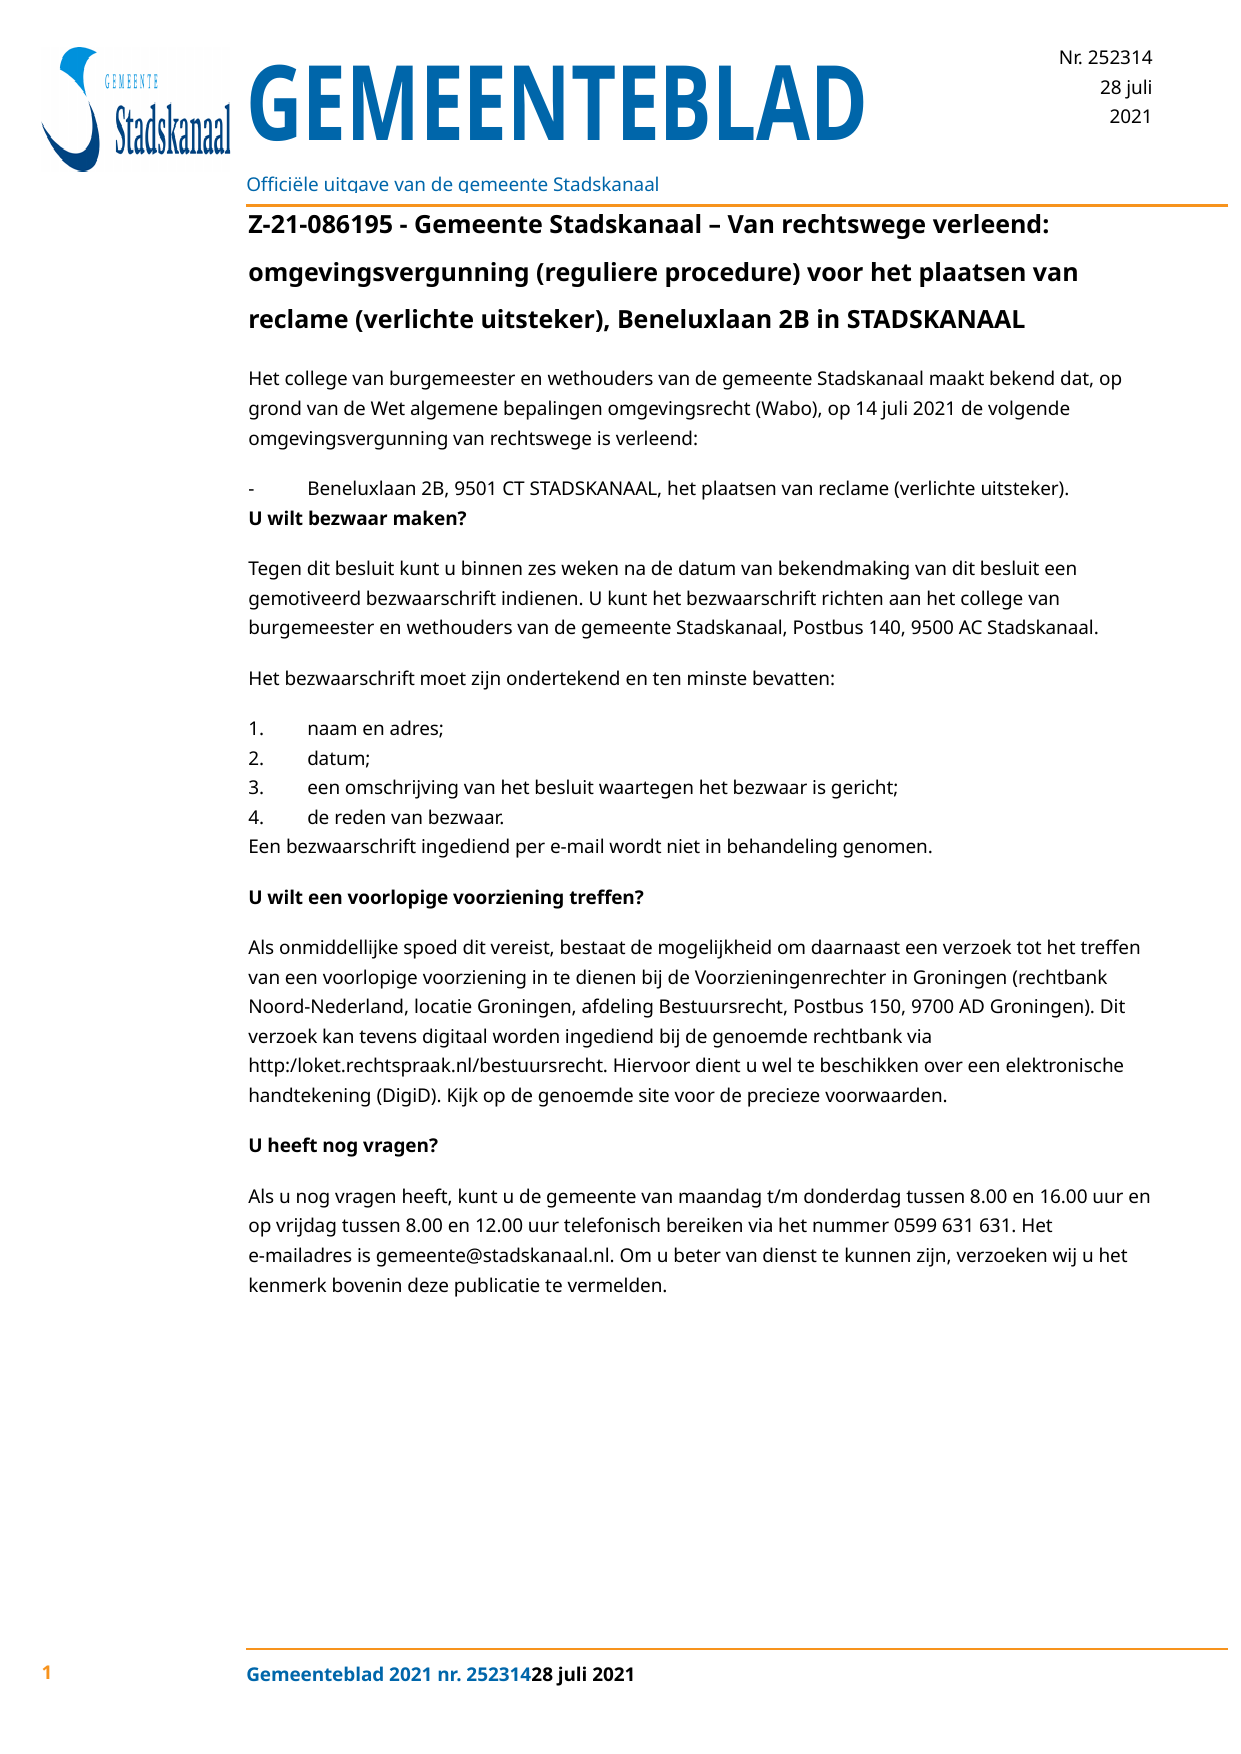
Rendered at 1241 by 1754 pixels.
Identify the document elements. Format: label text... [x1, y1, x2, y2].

picture [41, 47, 231, 172]
list een omschrijving van het besluit waartegen het bezwaar is gericht; [248, 774, 1152, 800]
text Het college van burgemeester en wethouders van de gemeente Stadskanaal maakt bekend dat, op grond van de Wet algemene bepalingen omgevingsrecht (Wabo), op 14 juli 2021 de volgende omgevingsvergunning van rechtswege is verleend: [248, 366, 1152, 450]
list naam en adres; [248, 715, 1152, 741]
list datum; [248, 745, 1152, 770]
list de reden van bezwaar. [248, 804, 1152, 829]
text Een bezwaarschrift ingediend per e-mail wordt niet in behandeling genomen. [248, 833, 1152, 859]
text Z-21-086195 - Gemeente Stadskanaal – Van rechtswege verleend: omgevingsvergunning (reguliere procedure) voor het plaatsen van reclame (verlichte uitsteker), Beneluxlaan 2B in STADSKANAAL [248, 207, 1152, 336]
text U heeft nog vragen? [248, 1133, 1152, 1158]
list Beneluxlaan 2B, 9501 CT STADSKANAAL, het plaatsen van reclame (verlichte uitsteker). [248, 475, 1152, 501]
text Als u nog vragen heeft, kunt u de gemeente van maandag t/m donderdag tussen 8.00 en 16.00 uur en op vrijdag tussen 8.00 en 12.00 uur telefonisch bereiken via het nummer 0599 631 631. Het e‑mailadres is gemeente@stadskanaal.nl. Om u beter van dienst te kunnen zijn, verzoeken wij u het kenmerk bovenin deze publicatie te vermelden. [248, 1183, 1152, 1297]
text Als onmiddellijke spoed dit vereist, bestaat de mogelijkheid om daarnaast een verzoek tot het treffen van een voorlopige voorziening in te dienen bij de Voorzieningenrechter in Groningen (rechtbank Noord-Nederland, locatie Groningen, afdeling Bestuursrecht, Postbus 150, 9700 AD Groningen). Dit verzoek kan tevens digitaal worden ingediend bij de genoemde rechtbank via http:/loket.rechtspraak.nl/bestuursrecht. Hiervoor dient u wel te beschikken over een elektronische handtekening (DigiD). Kijk op de genoemde site voor de precieze voorwaarden. [248, 934, 1152, 1108]
text U wilt bezwaar maken? [248, 505, 1152, 530]
text Het bezwaarschrift moet zijn ondertekend en ten minste bevatten: [248, 665, 1152, 690]
text U wilt een voorlopige voorziening treffen? [248, 884, 1152, 909]
text Tegen dit besluit kunt u binnen zes weken na de datum van bekendmaking van dit besluit een gemotiveerd bezwaarschrift indienen. U kunt het bezwaarschrift richten aan het college van burgemeester en wethouders van de gemeente Stadskanaal, Postbus 140, 9500 AC Stadskanaal. [248, 555, 1152, 640]
